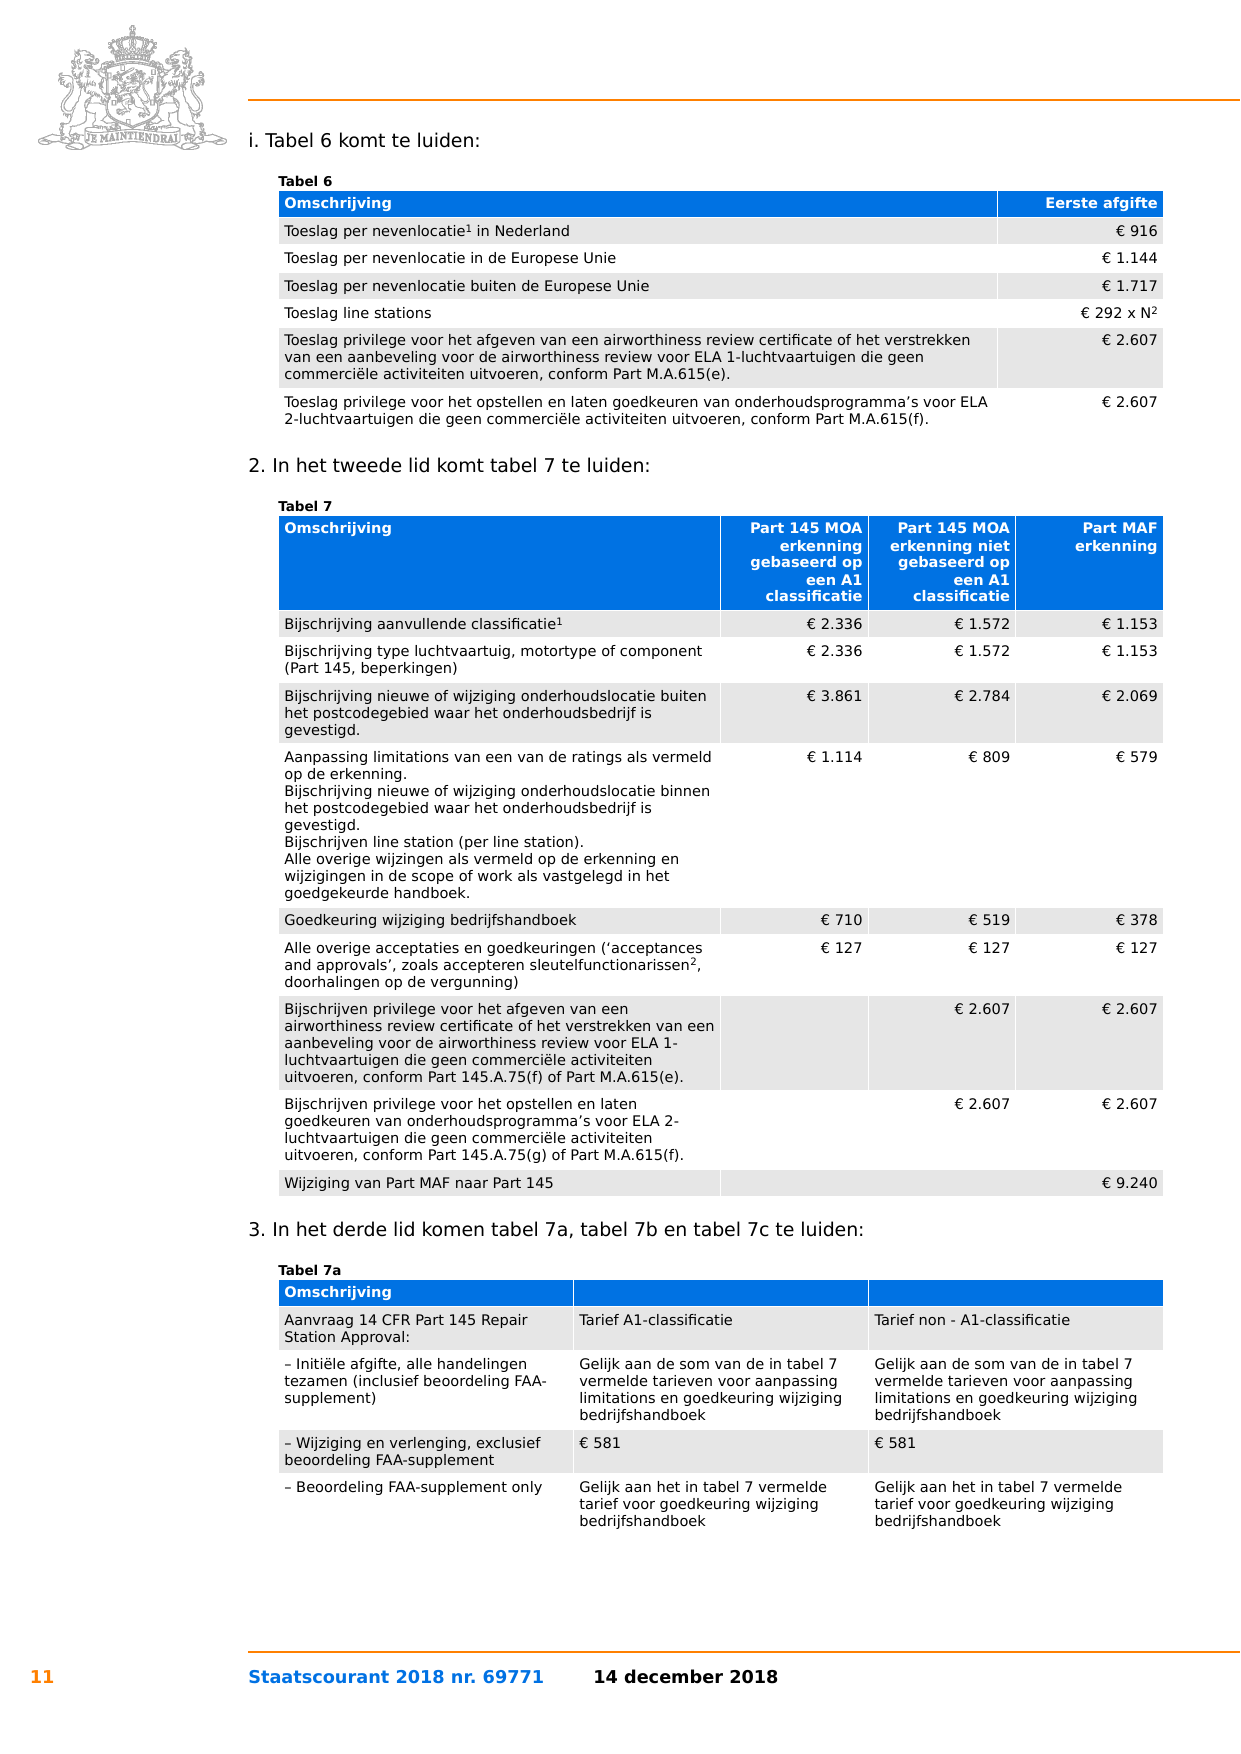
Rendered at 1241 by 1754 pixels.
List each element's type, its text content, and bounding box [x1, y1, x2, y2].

table_cell Part 145 MOA erkenning gebaseerd op een A1 classificatie [721, 516, 868, 610]
table_cell € 2.607 [998, 389, 1163, 432]
picture [38, 25, 227, 150]
table_cell Gelijk aan de som van de in tabel 7 vermelde tarieven voor aanpassing limitations en goedkeuring wijziging bedrijfshandboek [574, 1351, 868, 1429]
table_cell Tarief A1-classificatie [574, 1307, 868, 1350]
table_cell € 378 [1016, 908, 1163, 934]
table_header Tabel 7 [278, 499, 1163, 515]
text 3. In het derde lid komen tabel 7a, tabel 7b en tabel 7c te luiden: [248, 1219, 1163, 1241]
table_cell € 809 [869, 744, 1015, 906]
table_cell € 2.784 [869, 683, 1015, 743]
table_cell € 710 [721, 908, 868, 934]
table_cell Omschrijving [279, 191, 997, 217]
table_cell Eerste afgifte [998, 191, 1163, 217]
table_cell Tarief non - A1-classificatie [869, 1307, 1163, 1350]
table_cell € 3.861 [721, 683, 868, 743]
table_cell [721, 1091, 868, 1169]
table_cell – Beoordeling FAA-supplement only [279, 1474, 573, 1534]
table_cell € 2.607 [869, 1091, 1015, 1169]
table_cell Toeslag privilege voor het opstellen en laten goedkeuren van onderhoudsprogramma’s voor ELA 2-luchtvaartuigen die geen commerciële activiteiten uitvoeren, conform Part M.A.615(f). [279, 389, 997, 432]
text i. Tabel 6 komt te luiden: [248, 130, 1163, 152]
table_cell € 581 [574, 1430, 868, 1473]
table_cell Part 145 MOA erkenning niet gebaseerd op een A1 classificatie [869, 516, 1015, 610]
table_cell Toeslag line stations [279, 300, 997, 326]
table_cell € 2.607 [998, 328, 1163, 388]
table_cell € 127 [869, 935, 1015, 995]
table_cell € 1.572 [869, 611, 1015, 637]
table_cell Bijschrijving type luchtvaartuig, motortype of component (Part 145, beperkingen) [279, 639, 720, 682]
table_cell € 127 [721, 935, 868, 995]
table_cell Toeslag privilege voor het afgeven van een airworthiness review certificate of het verstrekken van een aanbeveling voor de airworthiness review voor ELA 1-luchtvaartuigen die geen commerciële activiteiten uitvoeren, conform Part M.A.615(e). [279, 328, 997, 388]
table_cell € 1.114 [721, 744, 868, 906]
table_cell € 2.069 [1016, 683, 1163, 743]
table_cell € 1.144 [998, 245, 1163, 272]
table_cell € 581 [869, 1430, 1163, 1473]
table_cell € 519 [869, 908, 1015, 934]
table_cell Bijschrijving aanvullende classificatie1 [279, 611, 720, 637]
table_cell Toeslag per nevenlocatie buiten de Europese Unie [279, 273, 997, 299]
table_cell € 1.153 [1016, 611, 1163, 637]
table_cell [869, 1280, 1163, 1306]
table_cell – Initiële afgifte, alle handelingen tezamen (inclusief beoordeling FAA-supplement) [279, 1351, 573, 1429]
table_cell Bijschrijving nieuwe of wijziging onderhoudslocatie buiten het postcodegebied waar het onderhoudsbedrijf is gevestigd. [279, 683, 720, 743]
table_cell € 1.153 [1016, 639, 1163, 682]
table_cell [574, 1280, 868, 1306]
table_cell Aanpassing limitations van een van de ratings als vermeld op de erkenning. Bijschrijving nieuwe of wijziging onderhoudslocatie binnen het postcodegebied waar het onderhoudsbedrijf is gevestigd. Bijschrijven line station (per line station). Alle overige wijzingen als vermeld op de erkenning en wijzigingen in de scope of work als vastgelegd in het goedgekeurde handboek. [279, 744, 720, 906]
table_cell € 2.336 [721, 611, 868, 637]
table_cell € 2.336 [721, 639, 868, 682]
table_cell € 2.607 [1016, 996, 1163, 1090]
table_cell € 2.607 [869, 996, 1015, 1090]
table_cell Bijschrijven privilege voor het afgeven van een airworthiness review certificate of het verstrekken van een aanbeveling voor de airworthiness review voor ELA 1-luchtvaartuigen die geen commerciële activiteiten uitvoeren, conform Part 145.A.75(f) of Part M.A.615(e). [279, 996, 720, 1090]
table_cell Wijziging van Part MAF naar Part 145 [279, 1170, 720, 1196]
table_cell Part MAF erkenning [1016, 516, 1163, 610]
table_header Tabel 7a [278, 1263, 1163, 1279]
table_cell Omschrijving [279, 1280, 573, 1306]
table_header Tabel 6 [278, 174, 1163, 189]
table_cell Gelijk aan het in tabel 7 vermelde tarief voor goedkeuring wijziging bedrijfshandboek [574, 1474, 868, 1534]
table_cell € 127 [1016, 935, 1163, 995]
table_cell € 9.240 [721, 1170, 1163, 1196]
text 2. In het tweede lid komt tabel 7 te luiden: [248, 455, 1163, 477]
table_cell Toeslag per nevenlocatie1 in Nederland [279, 218, 997, 244]
table_cell Toeslag per nevenlocatie in de Europese Unie [279, 245, 997, 272]
table_cell Gelijk aan de som van de in tabel 7 vermelde tarieven voor aanpassing limitations en goedkeuring wijziging bedrijfshandboek [869, 1351, 1163, 1429]
table_cell Goedkeuring wijziging bedrijfshandboek [279, 908, 720, 934]
table_cell Gelijk aan het in tabel 7 vermelde tarief voor goedkeuring wijziging bedrijfshandboek [869, 1474, 1163, 1534]
table_cell € 292 x N2 [998, 300, 1163, 326]
table_cell € 1.717 [998, 273, 1163, 299]
table_cell Aanvraag 14 CFR Part 145 Repair Station Approval: [279, 1307, 573, 1350]
table_cell – Wijziging en verlenging, exclusief beoordeling FAA-supplement [279, 1430, 573, 1473]
table_cell Omschrijving [279, 516, 720, 610]
table_cell Alle overige acceptaties en goedkeuringen (‘acceptances and approvals’, zoals accepteren sleutelfunctionarissen2, doorhalingen op de vergunning) [279, 935, 720, 995]
table_cell € 916 [998, 218, 1163, 244]
table_cell Bijschrijven privilege voor het opstellen en laten goedkeuren van onderhoudsprogramma’s voor ELA 2-luchtvaartuigen die geen commerciële activiteiten uitvoeren, conform Part 145.A.75(g) of Part M.A.615(f). [279, 1091, 720, 1169]
table_cell [721, 996, 868, 1090]
table_cell € 2.607 [1016, 1091, 1163, 1169]
table_cell € 1.572 [869, 639, 1015, 682]
table_cell € 579 [1016, 744, 1163, 906]
